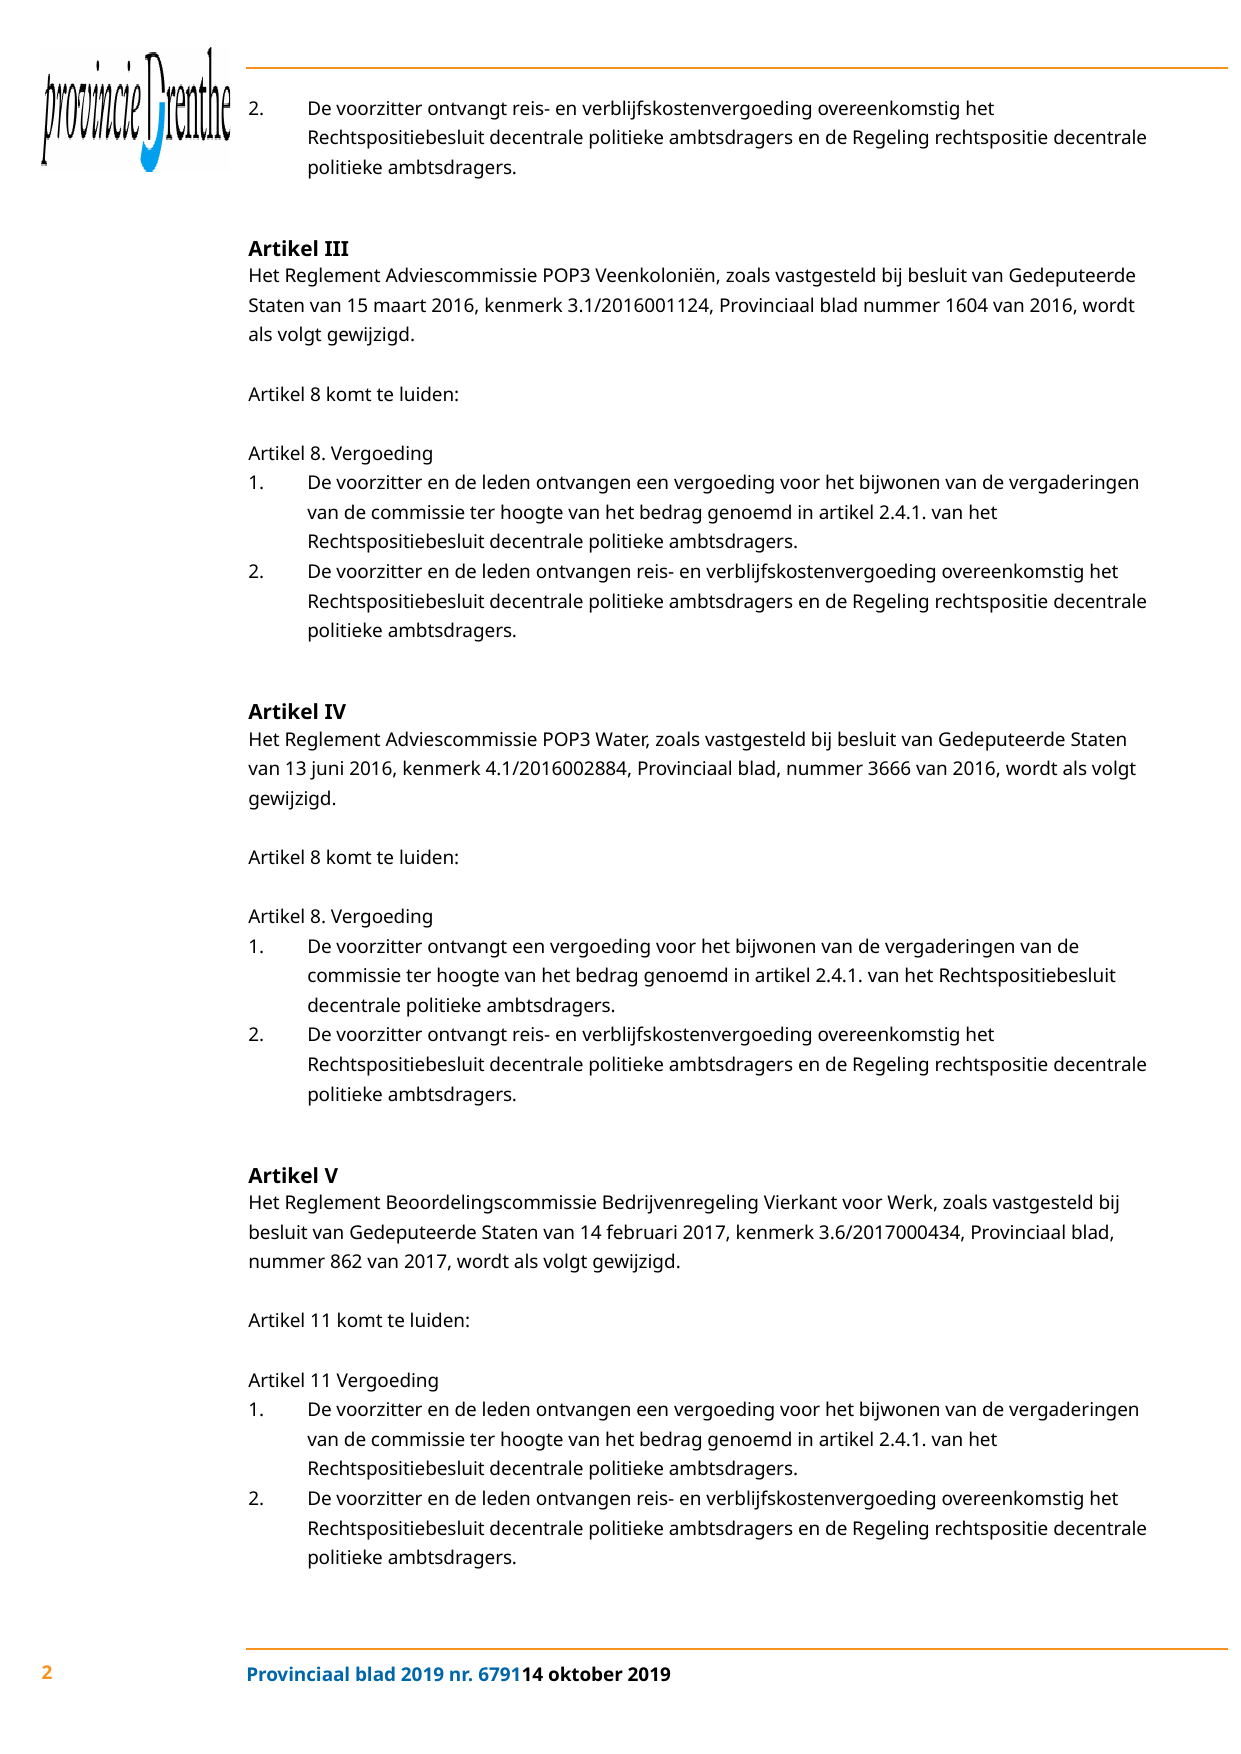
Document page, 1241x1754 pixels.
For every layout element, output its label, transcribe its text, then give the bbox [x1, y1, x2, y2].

text Artikel IV [248, 697, 1152, 726]
text Artikel 11 Vergoeding [248, 1367, 1152, 1392]
text Artikel 8 komt te luiden: [248, 381, 1152, 406]
list De voorzitter en de leden ontvangen reis- en verblijfskostenvergoeding overeenkomstig het Rechtspositiebesluit decentrale politieke ambtsdragers en de Regeling rechtspositie decentrale politieke ambtsdragers. [248, 558, 1152, 643]
text Artikel III [248, 234, 1152, 262]
list De voorzitter en de leden ontvangen reis- en verblijfskostenvergoeding overeenkomstig het Rechtspositiebesluit decentrale politieke ambtsdragers en de Regeling rechtspositie decentrale politieke ambtsdragers. [248, 1485, 1152, 1570]
text Artikel 8 komt te luiden: [248, 844, 1152, 870]
list De voorzitter ontvangt een vergoeding voor het bijwonen van de vergaderingen van de commissie ter hoogte van het bedrag genoemd in artikel 2.4.1. van het Rechtspositiebesluit decentrale politieke ambtsdragers. [248, 933, 1152, 1018]
text Het Reglement Adviescommissie POP3 Veenkoloniën, zoals vastgesteld bij besluit van Gedeputeerde Staten van 15 maart 2016, kenmerk 3.1/2016001124, Provinciaal blad nummer 1604 van 2016, wordt als volgt gewijzigd. [248, 262, 1152, 347]
list De voorzitter ontvangt reis- en verblijfskostenvergoeding overeenkomstig het Rechtspositiebesluit decentrale politieke ambtsdragers en de Regeling rechtspositie decentrale politieke ambtsdragers. [248, 1022, 1152, 1107]
list De voorzitter en de leden ontvangen een vergoeding voor het bijwonen van de vergaderingen van de commissie ter hoogte van het bedrag genoemd in artikel 2.4.1. van het Rechtspositiebesluit decentrale politieke ambtsdragers. [248, 469, 1152, 554]
text Artikel 11 komt te luiden: [248, 1308, 1152, 1333]
text Artikel V [248, 1161, 1152, 1189]
picture [41, 47, 231, 172]
text Artikel 8. Vergoeding [248, 903, 1152, 929]
list De voorzitter en de leden ontvangen een vergoeding voor het bijwonen van de vergaderingen van de commissie ter hoogte van het bedrag genoemd in artikel 2.4.1. van het Rechtspositiebesluit decentrale politieke ambtsdragers. [248, 1396, 1152, 1481]
text Artikel 8. Vergoeding [248, 440, 1152, 466]
list De voorzitter ontvangt reis- en verblijfskostenvergoeding overeenkomstig het Rechtspositiebesluit decentrale politieke ambtsdragers en de Regeling rechtspositie decentrale politieke ambtsdragers. [248, 95, 1152, 180]
text Het Reglement Beoordelingscommissie Bedrijvenregeling Vierkant voor Werk, zoals vastgesteld bij besluit van Gedeputeerde Staten van 14 februari 2017, kenmerk 3.6/2017000434, Provinciaal blad, nummer 862 van 2017, wordt als volgt gewijzigd. [248, 1189, 1152, 1274]
text Het Reglement Adviescommissie POP3 Water, zoals vastgesteld bij besluit van Gedeputeerde Staten van 13 juni 2016, kenmerk 4.1/2016002884, Provinciaal blad, nummer 3666 van 2016, wordt als volgt gewijzigd. [248, 726, 1152, 811]
